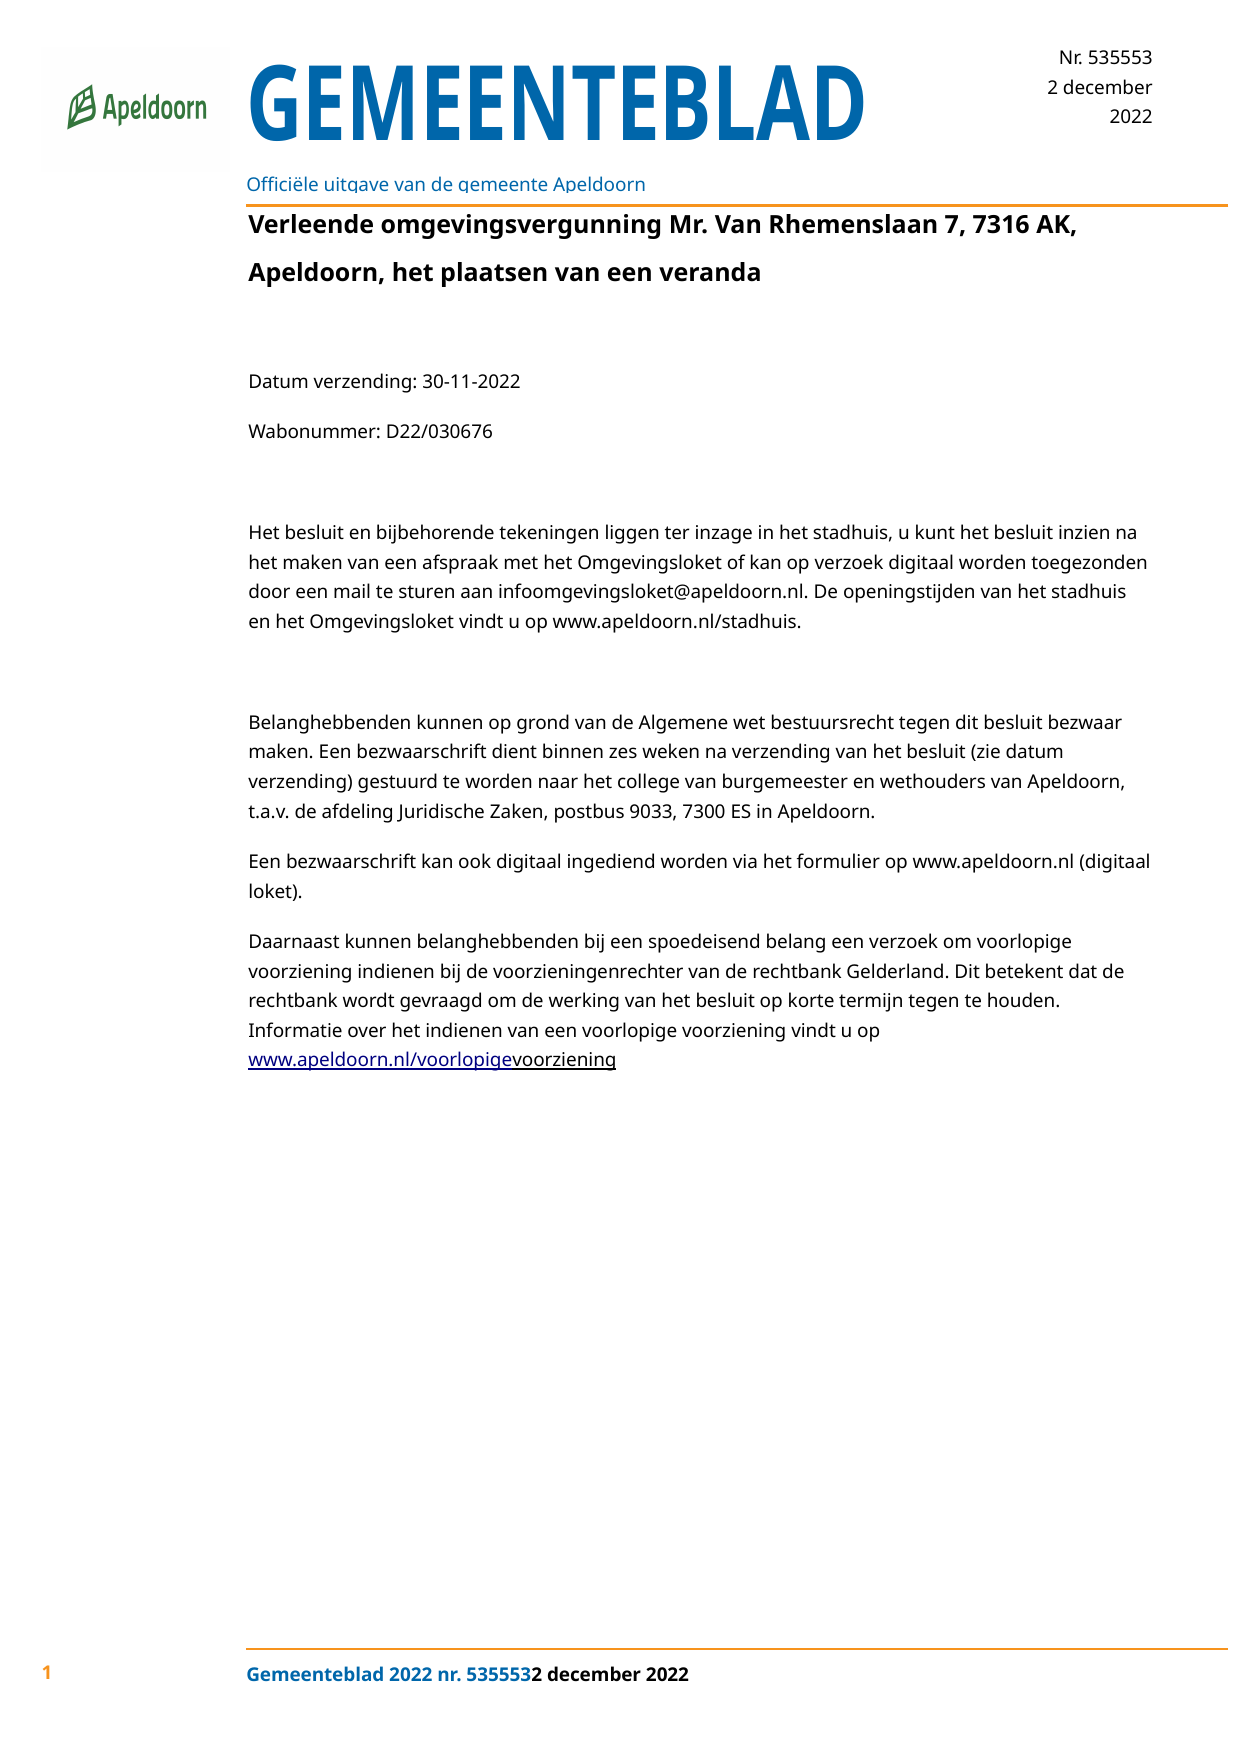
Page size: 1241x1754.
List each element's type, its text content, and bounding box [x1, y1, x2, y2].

text Datum verzending: 30-11-2022 [248, 368, 1152, 394]
text Wabonummer: D22/030676 [248, 419, 1152, 444]
picture [41, 47, 231, 172]
text Een bezwaarschrift kan ook digitaal ingediend worden via het formulier op www.apeldoorn.nl (digitaal loket). [248, 848, 1152, 904]
text Daarnaast kunnen belanghebbenden bij een spoedeisend belang een verzoek om voorlopige voorziening indienen bij de voorzieningenrechter van de rechtbank Gelderland. Dit betekent dat de rechtbank wordt gevraagd om de werking van het besluit op korte termijn tegen te houden. Informatie over het indienen van een voorlopige voorziening vindt u op www.apeldoorn.nl/voorlopigevoorziening [248, 928, 1152, 1072]
text Verleende omgevingsvergunning Mr. Van Rhemenslaan 7, 7316 AK, Apeldoorn, het plaatsen van een veranda [248, 207, 1152, 288]
text Het besluit en bijbehorende tekeningen liggen ter inzage in het stadhuis, u kunt het besluit inzien na het maken van een afspraak met het Omgevingsloket of kan op verzoek digitaal worden toegezonden door een mail te sturen aan infoomgevingsloket@apeldoorn.nl. De openingstijden van het stadhuis en het Omgevingsloket vindt u op www.apeldoorn.nl/stadhuis. [248, 519, 1152, 634]
text Belanghebbenden kunnen op grond van de Algemene wet bestuursrecht tegen dit besluit bezwaar maken. Een bezwaarschrift dient binnen zes weken na verzending van het besluit (zie datum verzending) gestuurd te worden naar het college van burgemeester en wethouders van Apeldoorn, t.a.v. de afdeling Juridische Zaken, postbus 9033, 7300 ES in Apeldoorn. [248, 709, 1152, 824]
